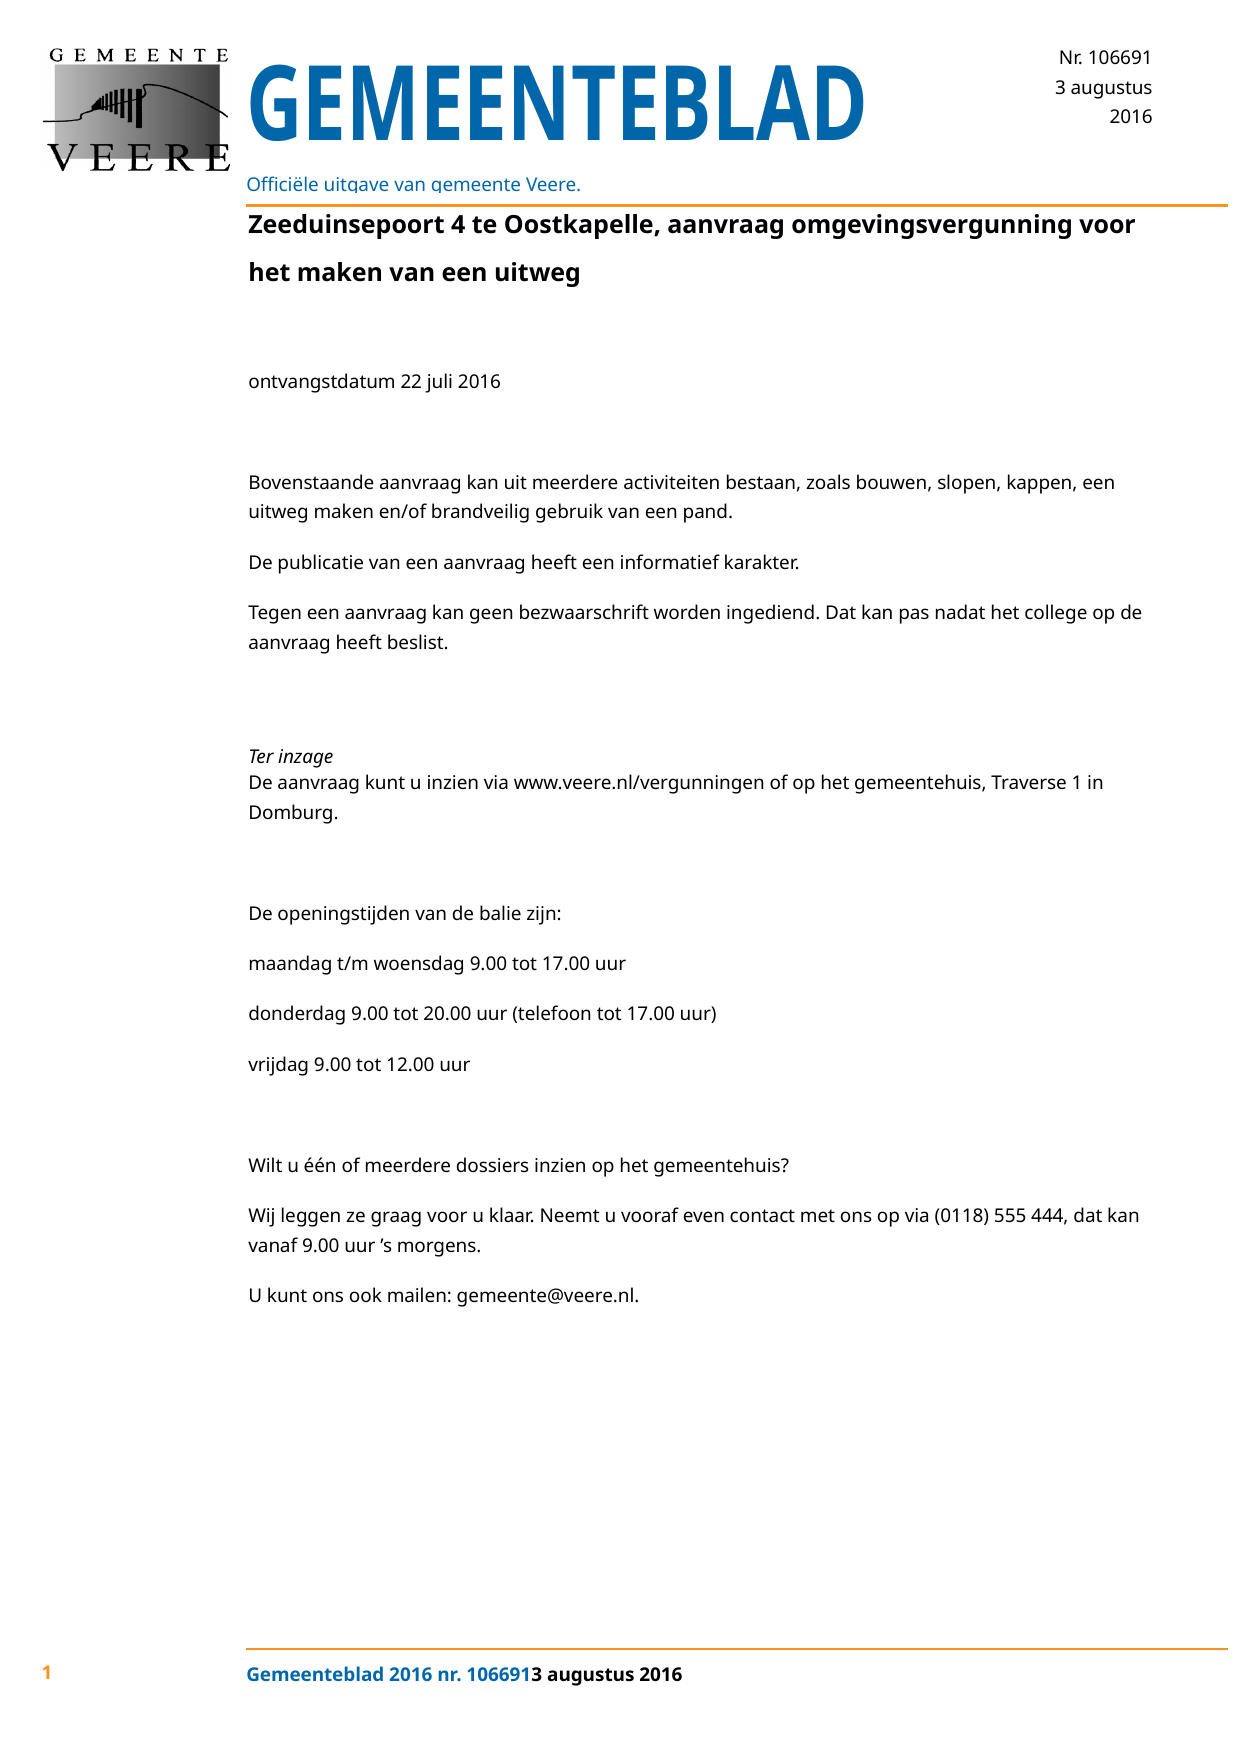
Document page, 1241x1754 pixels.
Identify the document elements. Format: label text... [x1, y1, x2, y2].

text maandag t/m woensdag 9.00 tot 17.00 uur [248, 950, 1152, 976]
text De openingstijden van de balie zijn: [248, 900, 1152, 925]
text Wilt u één of meerdere dossiers inzien op het gemeentehuis? [248, 1152, 1152, 1177]
text Bovenstaande aanvraag kan uit meerdere activiteiten bestaan, zoals bouwen, slopen, kappen, een uitweg maken en/of brandveilig gebruik van een pand. [248, 469, 1152, 524]
text De publicatie van een aanvraag heeft een informatief karakter. [248, 549, 1152, 575]
picture [41, 47, 231, 172]
text Tegen een aanvraag kan geen bezwaarschrift worden ingediend. Dat kan pas nadat het college op de aanvraag heeft beslist. [248, 599, 1152, 655]
text De aanvraag kunt u inzien via www.veere.nl/vergunningen of op het gemeentehuis, Traverse 1 in Domburg. [248, 769, 1152, 824]
text donderdag 9.00 tot 20.00 uur (telefoon tot 17.00 uur) [248, 1001, 1152, 1026]
text ontvangstdatum 22 juli 2016 [248, 368, 1152, 394]
text vrijdag 9.00 tot 12.00 uur [248, 1051, 1152, 1077]
text Ter inzage [248, 743, 1152, 769]
text U kunt ons ook mailen: gemeente@veere.nl. [248, 1282, 1152, 1308]
text Wij leggen ze graag voor u klaar. Neemt u vooraf even contact met ons op via (0118) 555 444, dat kan vanaf 9.00 uur ’s morgens. [248, 1202, 1152, 1257]
text Zeeduinsepoort 4 te Oostkapelle, aanvraag omgevingsvergunning voor het maken van een uitweg [248, 207, 1152, 288]
